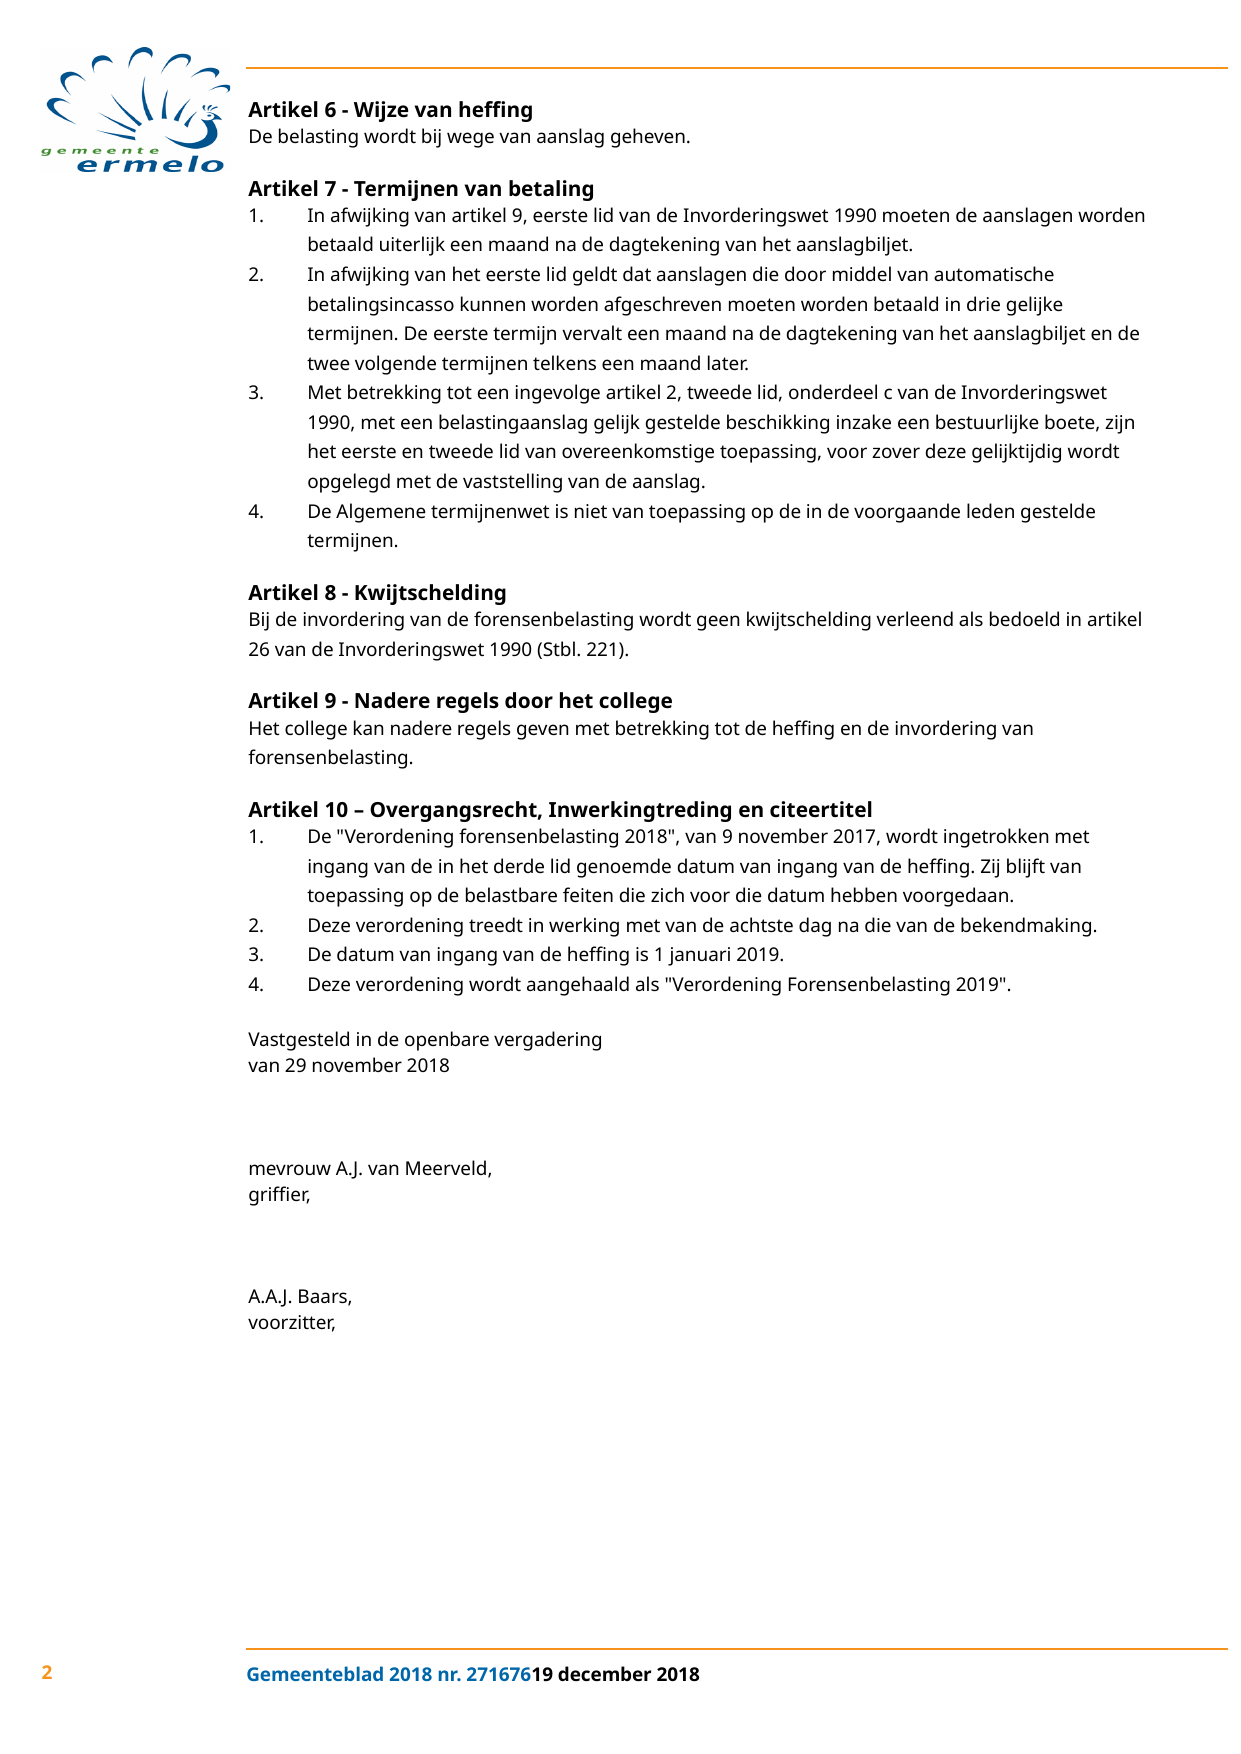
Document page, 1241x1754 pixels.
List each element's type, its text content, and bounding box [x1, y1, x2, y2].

text Artikel 10 – Overgangsrecht, Inwerkingtreding en citeertitel [248, 795, 1152, 823]
list De Algemene termijnenwet is niet van toepassing op de in de voorgaande leden gestelde termijnen. [248, 498, 1152, 553]
picture [41, 47, 231, 172]
list Deze verordening wordt aangehaald als "Verordening Forensenbelasting 2019". [248, 971, 1152, 997]
text Artikel 6 - Wijze van heffing [248, 95, 1152, 123]
list De datum van ingang van de heffing is 1 januari 2019. [248, 942, 1152, 967]
text Artikel 9 - Nadere regels door het college [248, 686, 1152, 715]
text griffier, [248, 1181, 1152, 1207]
list Deze verordening treedt in werking met van de achtste dag na die van de bekendmaking. [248, 912, 1152, 938]
text van 29 november 2018 [248, 1052, 1152, 1078]
text Het college kan nadere regels geven met betrekking tot de heffing en de invordering van forensenbelasting. [248, 715, 1152, 770]
text mevrouw A.J. van Meerveld, [248, 1155, 1152, 1181]
text Artikel 8 - Kwijtschelding [248, 578, 1152, 606]
text Vastgesteld in de openbare vergadering [248, 1026, 1152, 1052]
text Artikel 7 - Termijnen van betaling [248, 174, 1152, 202]
text De belasting wordt bij wege van aanslag geheven. [248, 123, 1152, 149]
text voorzitter, [248, 1309, 1152, 1335]
list In afwijking van artikel 9, eerste lid van de Invorderingswet 1990 moeten de aanslagen worden betaald uiterlijk een maand na de dagtekening van het aanslagbiljet. [248, 202, 1152, 257]
list De "Verordening forensenbelasting 2018", van 9 november 2017, wordt ingetrokken met ingang van de in het derde lid genoemde datum van ingang van de heffing. Zij blijft van toepassing op de belastbare feiten die zich voor die datum hebben voorgedaan. [248, 823, 1152, 908]
text A.A.J. Baars, [248, 1284, 1152, 1309]
text Bij de invordering van de forensenbelasting wordt geen kwijtschelding verleend als bedoeld in artikel 26 van de Invorderingswet 1990 (Stbl. 221). [248, 606, 1152, 662]
list In afwijking van het eerste lid geldt dat aanslagen die door middel van automatische betalingsincasso kunnen worden afgeschreven moeten worden betaald in drie gelijke termijnen. De eerste termijn vervalt een maand na de dagtekening van het aanslagbiljet en de twee volgende termijnen telkens een maand later. [248, 261, 1152, 376]
list Met betrekking tot een ingevolge artikel 2, tweede lid, onderdeel c van de Invorderingswet 1990, met een belastingaanslag gelijk gestelde beschikking inzake een bestuurlijke boete, zijn het eerste en tweede lid van overeenkomstige toepassing, voor zover deze gelijktijdig wordt opgelegd met de vaststelling van de aanslag. [248, 379, 1152, 494]
